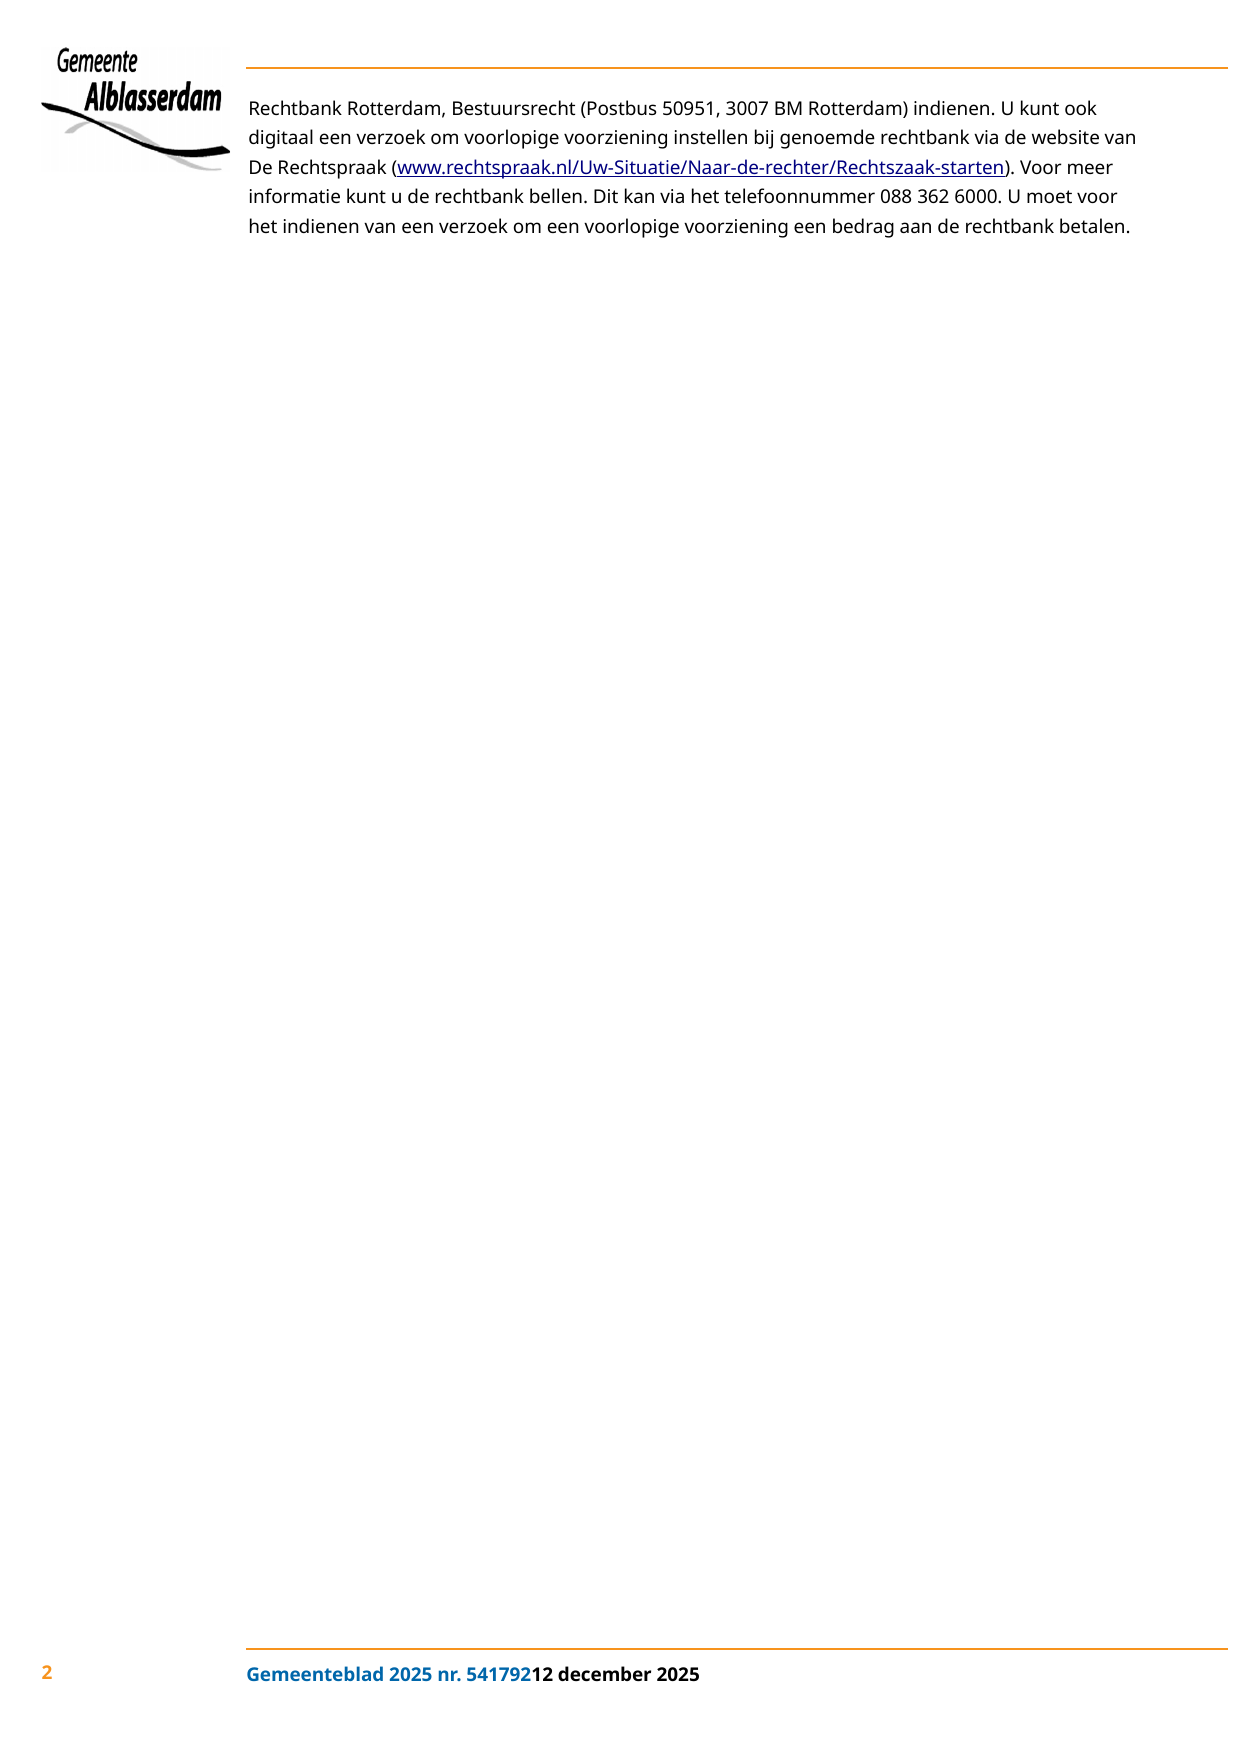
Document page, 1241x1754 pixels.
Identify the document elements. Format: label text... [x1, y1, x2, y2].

picture [41, 47, 231, 172]
text Rechtbank Rotterdam, Bestuursrecht (Postbus 50951, 3007 BM Rotterdam) indienen. U kunt ook digitaal een verzoek om voorlopige voorziening instellen bij genoemde rechtbank via de website van De Rechtspraak (www.rechtspraak.nl/Uw-Situatie/Naar-de-rechter/Rechtszaak-starten). Voor meer informatie kunt u de rechtbank bellen. Dit kan via het telefoonnummer 088 362 6000. U moet voor het indienen van een verzoek om een voorlopige voorziening een bedrag aan de rechtbank betalen. [248, 95, 1152, 239]
